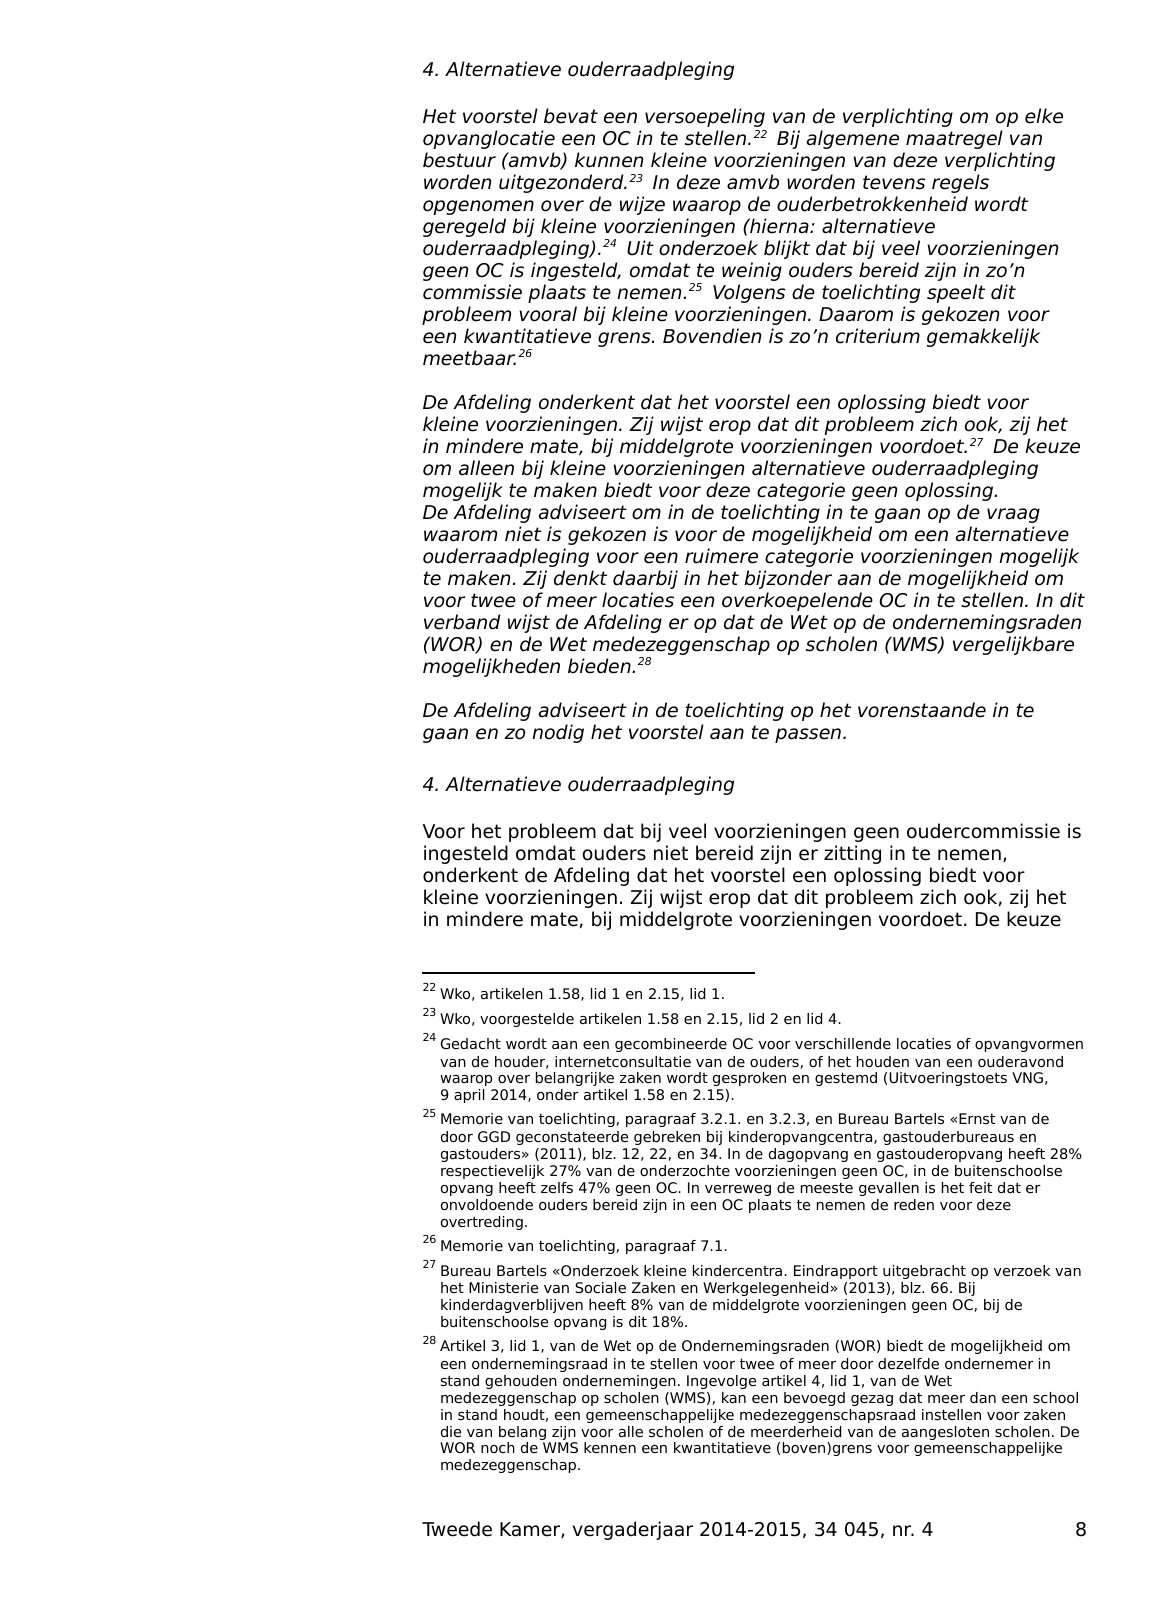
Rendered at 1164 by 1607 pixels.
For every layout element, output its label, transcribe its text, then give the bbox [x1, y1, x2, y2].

subtitle 4. Alternatieve ouderraadpleging [422, 774, 1087, 796]
text Het voorstel bevat een versoepeling van de verplichting om op elke opvanglocatie een OC in te stellen. Bij algemene maatregel van bestuur (amvb) kunnen kleine voorzieningen van deze verplichting worden uitgezonderd. In deze amvb worden tevens regels opgenomen over de wijze waarop de ouderbetrokkenheid wordt geregeld bij kleine voorzieningen (hierna: alternatieve ouderraadpleging). Uit onderzoek blijkt dat bij veel voorzieningen geen OC is ingesteld, omdat te weinig ouders bereid zijn in zo’n commissie plaats te nemen. Volgens de toelichting speelt dit probleem vooral bij kleine voorzieningen. Daarom is gekozen voor een kwantitatieve grens. Bovendien is zo’n criterium gemakkelijk meetbaar. [422, 106, 1087, 370]
text De Afdeling adviseert om in de toelichting in te gaan op de vraag waarom niet is gekozen is voor de mogelijkheid om een alternatieve ouderraadpleging voor een ruimere categorie voorzieningen mogelijk te maken. Zij denkt daarbij in het bijzonder aan de mogelijkheid om voor twee of meer locaties een overkoepelende OC in te stellen. In dit verband wijst de Afdeling er op dat de Wet op de ondernemingsraden (WOR) en de Wet medezeggenschap op scholen (WMS) vergelijkbare mogelijkheden bieden. [422, 502, 1087, 678]
subtitle 4. Alternatieve ouderraadpleging [422, 59, 1087, 81]
text Memorie van toelichting, paragraaf 7.1. [422, 1233, 1087, 1256]
text Wko, voorgestelde artikelen 1.58 en 2.15, lid 2 en lid 4. [422, 1007, 1087, 1029]
text Wko, artikelen 1.58, lid 1 en 2.15, lid 1. [422, 982, 1087, 1004]
text Memorie van toelichting, paragraaf 3.2.1. en 3.2.3, en Bureau Bartels «Ernst van de door GGD geconstateerde gebreken bij kinderopvangcentra, gastouderbureaus en gastouders» (2011), blz. 12, 22, en 34. In de dagopvang en gastouderopvang heeft 28% respectievelijk 27% van de onderzochte voorzieningen geen OC, in de buitenschoolse opvang heeft zelfs 47% geen OC. In verreweg de meeste gevallen is het feit dat er onvoldoende ouders bereid zijn in een OC plaats te nemen de reden voor deze overtreding. [422, 1107, 1087, 1231]
text De Afdeling onderkent dat het voorstel een oplossing biedt voor kleine voorzieningen. Zij wijst erop dat dit probleem zich ook, zij het in mindere mate, bij middelgrote voorzieningen voordoet. De keuze om alleen bij kleine voorzieningen alternatieve ouderraadpleging mogelijk te maken biedt voor deze categorie geen oplossing. [422, 392, 1087, 502]
text Artikel 3, lid 1, van de Wet op de Ondernemingsraden (WOR) biedt de mogelijkheid om een ondernemingsraad in te stellen voor twee of meer door dezelfde ondernemer in stand gehouden ondernemingen. Ingevolge artikel 4, lid 1, van de Wet medezeggenschap op scholen (WMS), kan een bevoegd gezag dat meer dan een school in stand houdt, een gemeenschappelijke medezeggenschapsraad instellen voor zaken die van belang zijn voor alle scholen of de meerderheid van de aangesloten scholen. De WOR noch de WMS kennen een kwantitatieve (boven)grens voor gemeenschappelijke medezeggenschap. [422, 1334, 1087, 1474]
text Gedacht wordt aan een gecombineerde OC voor verschillende locaties of opvangvormen van de houder, internetconsultatie van de ouders, of het houden van een ouderavond waarop over belangrijke zaken wordt gesproken en gestemd (Uitvoeringstoets VNG, 9 april 2014, onder artikel 1.58 en 2.15). [422, 1032, 1087, 1104]
text Voor het probleem dat bij veel voorzieningen geen oudercommissie is ingesteld omdat ouders niet bereid zijn er zitting in te nemen, onderkent de Afdeling dat het voorstel een oplossing biedt voor kleine voorzieningen. Zij wijst erop dat dit probleem zich ook, zij het in mindere mate, bij middelgrote voorzieningen voordoet. De keuze [422, 821, 1087, 931]
text Bureau Bartels «Onderzoek kleine kindercentra. Eindrapport uitgebracht op verzoek van het Ministerie van Sociale Zaken en Werkgelegenheid» (2013), blz. 66. Bij kinderdagverblijven heeft 8% van de middelgrote voorzieningen geen OC, bij de buitenschoolse opvang is dit 18%. [422, 1258, 1087, 1331]
text De Afdeling adviseert in de toelichting op het vorenstaande in te gaan en zo nodig het voorstel aan te passen. [422, 700, 1087, 744]
